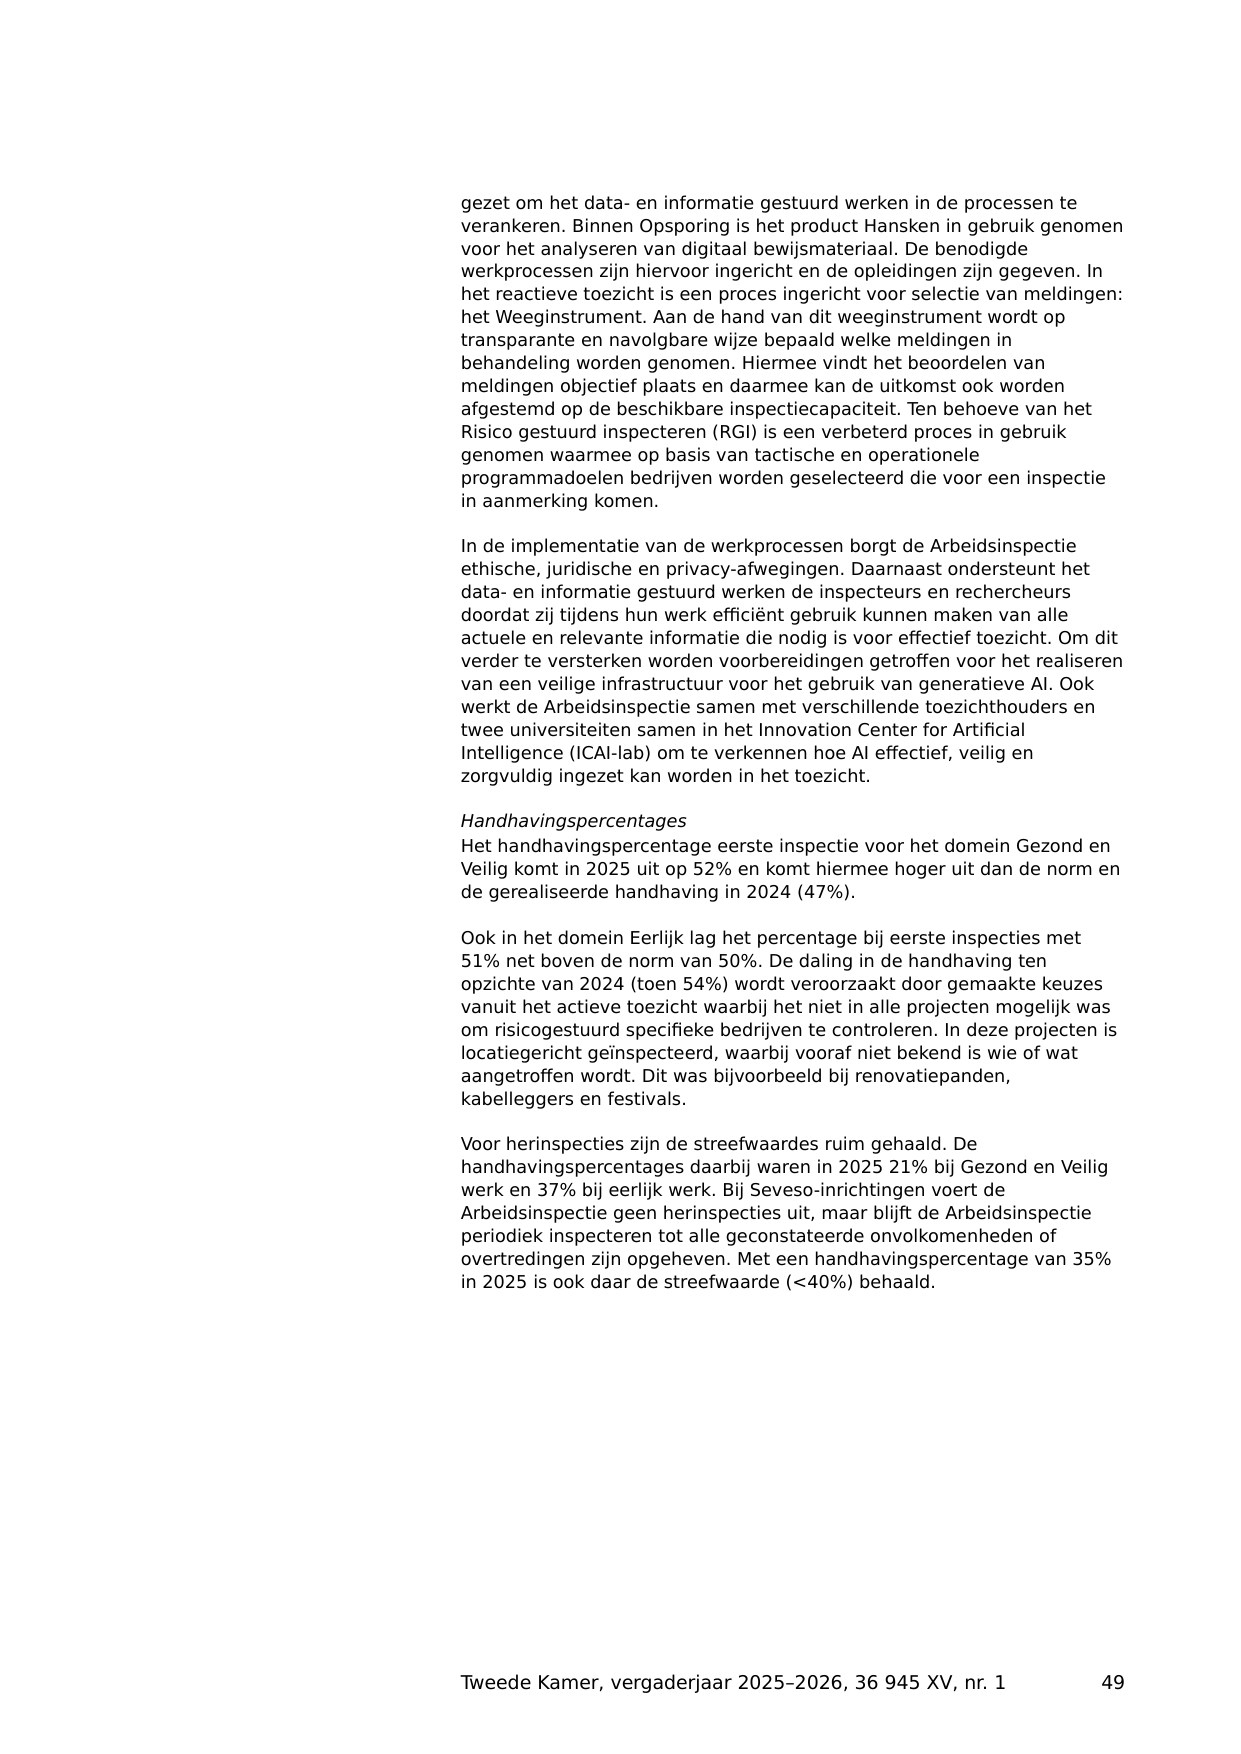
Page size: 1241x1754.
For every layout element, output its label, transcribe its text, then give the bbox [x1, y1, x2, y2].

text Handhavingspercentages [461, 809, 1125, 832]
text gezet om het data- en informatie gestuurd werken in de processen te verankeren. Binnen Opsporing is het product Hansken in gebruik genomen voor het analyseren van digitaal bewijsmateriaal. De benodigde werkprocessen zijn hiervoor ingericht en de opleidingen zijn gegeven. In het reactieve toezicht is een proces ingericht voor selectie van meldingen: het Weeginstrument. Aan de hand van dit weeginstrument wordt op transparante en navolgbare wijze bepaald welke meldingen in behandeling worden genomen. Hiermee vindt het beoordelen van meldingen objectief plaats en daarmee kan de uitkomst ook worden afgestemd op de beschikbare inspectiecapaciteit. Ten behoeve van het Risico gestuurd inspecteren (RGI) is een verbeterd proces in gebruik genomen waarmee op basis van tactische en operationele programmadoelen bedrijven worden geselecteerd die voor een inspectie in aanmerking komen. [461, 191, 1125, 512]
text Voor herinspecties zijn de streefwaardes ruim gehaald. De handhavingspercentages daarbij waren in 2025 21% bij Gezond en Veilig werk en 37% bij eerlijk werk. Bij Seveso-inrichtingen voert de Arbeidsinspectie geen herinspecties uit, maar blijft de Arbeidsinspectie periodiek inspecteren tot alle geconstateerde onvolkomenheden of overtredingen zijn opgeheven. Met een handhavingspercentage van 35% in 2025 is ook daar de streefwaarde (<40%) behaald. [461, 1132, 1125, 1293]
text In de implementatie van de werkprocessen borgt de Arbeidsinspectie ethische, juridische en privacy-afwegingen. Daarnaast ondersteunt het data- en informatie gestuurd werken de inspecteurs en rechercheurs doordat zij tijdens hun werk efficiënt gebruik kunnen maken van alle actuele en relevante informatie die nodig is voor effectief toezicht. Om dit verder te versterken worden voorbereidingen getroffen voor het realiseren van een veilige infrastructuur voor het gebruik van generatieve AI. Ook werkt de Arbeidsinspectie samen met verschillende toezichthouders en twee universiteiten samen in het Innovation Center for Artificial Intelligence (ICAI-lab) om te verkennen hoe AI effectief, veilig en zorgvuldig ingezet kan worden in het toezicht. [461, 534, 1125, 787]
text Ook in het domein Eerlijk lag het percentage bij eerste inspecties met 51% net boven de norm van 50%. De daling in de handhaving ten opzichte van 2024 (toen 54%) wordt veroorzaakt door gemaakte keuzes vanuit het actieve toezicht waarbij het niet in alle projecten mogelijk was om risicogestuurd specifieke bedrijven te controleren. In deze projecten is locatiegericht geïnspecteerd, waarbij vooraf niet bekend is wie of wat aangetroffen wordt. Dit was bijvoorbeeld bij renovatiepanden, kabelleggers en festivals. [461, 926, 1125, 1109]
text Het handhavingspercentage eerste inspectie voor het domein Gezond en Veilig komt in 2025 uit op 52% en komt hiermee hoger uit dan de norm en de gerealiseerde handhaving in 2024 (47%). [461, 834, 1125, 903]
